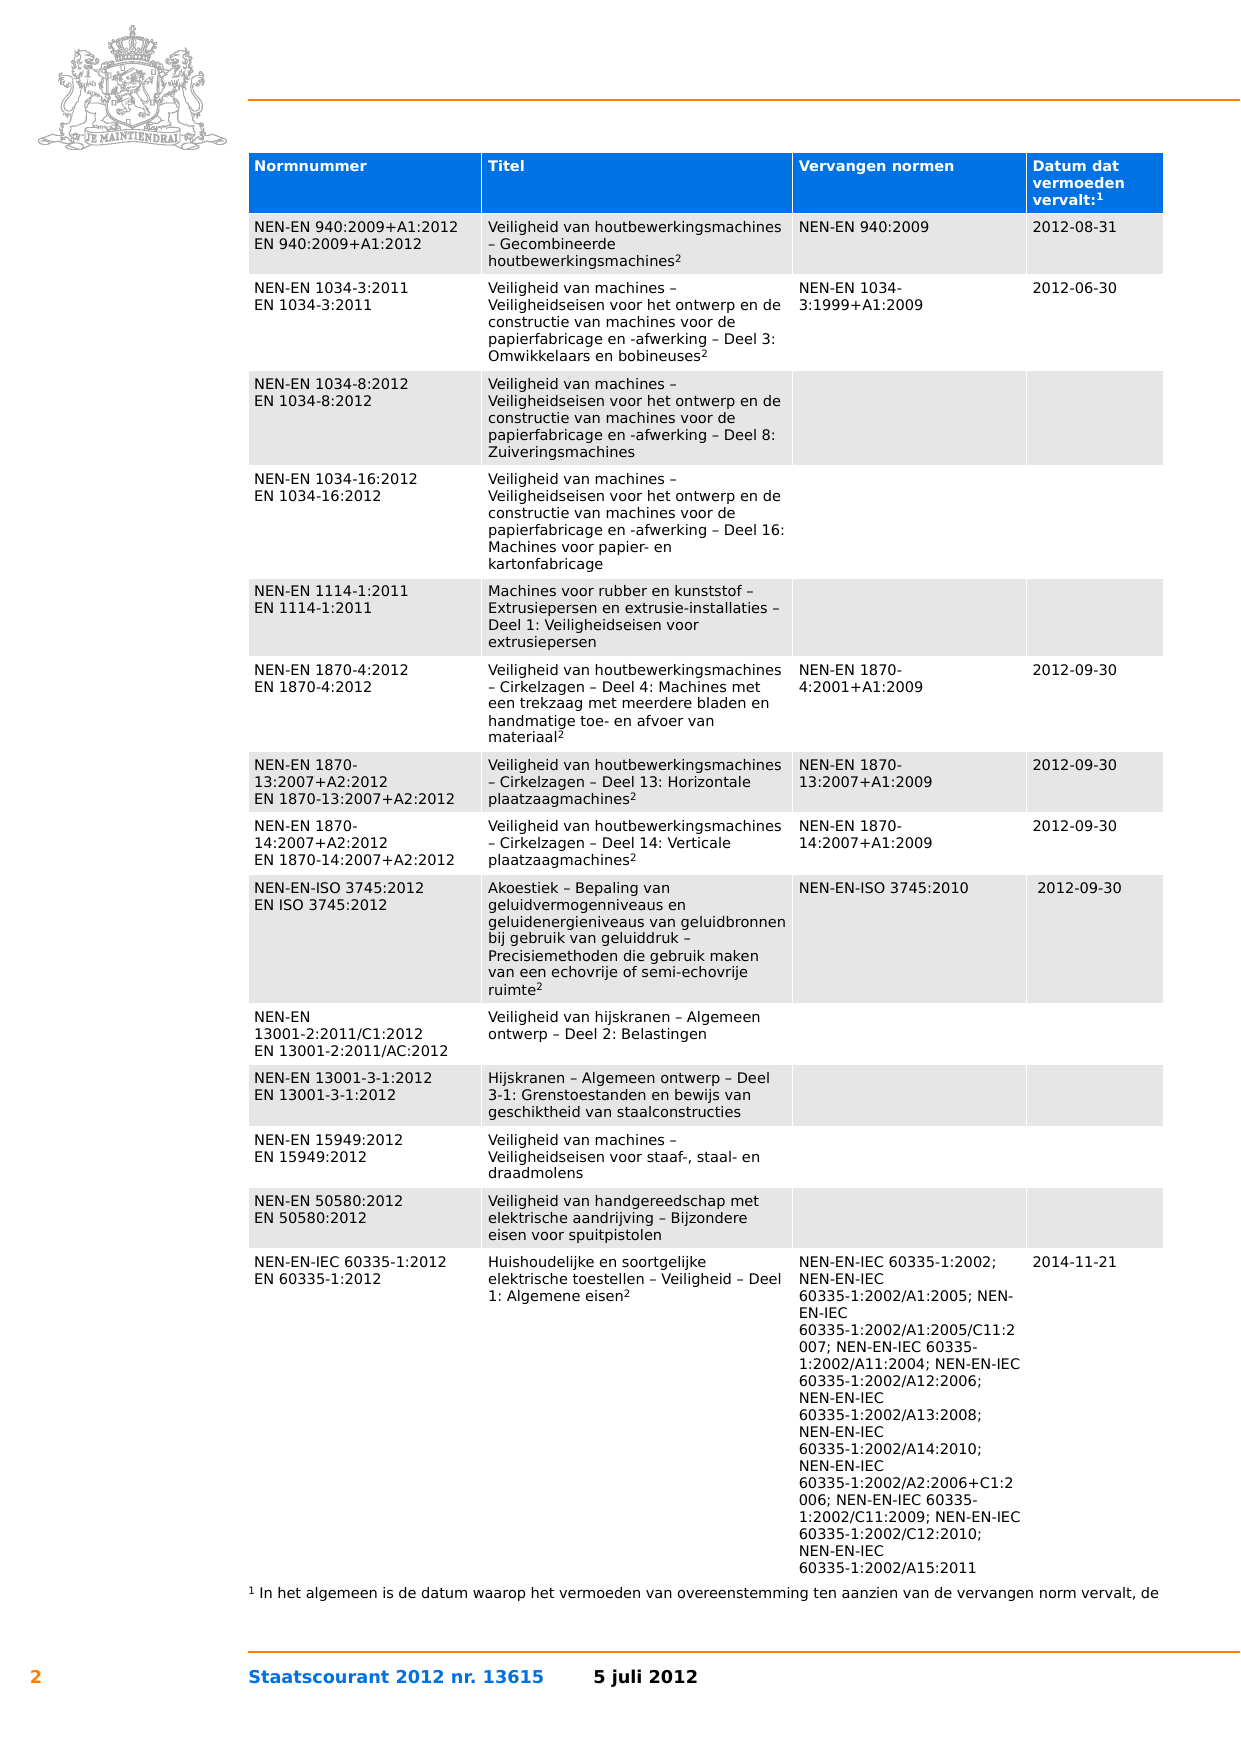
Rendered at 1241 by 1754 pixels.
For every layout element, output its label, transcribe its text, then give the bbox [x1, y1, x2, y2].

table_cell 2012-09-30 [1027, 875, 1163, 1003]
table_cell [1027, 1188, 1163, 1248]
table_cell Veiligheid van machines – Veiligheidseisen voor staaf-, staal- en draadmolens [482, 1127, 792, 1187]
table_cell NEN-EN 13001-3-1:2012 EN 13001-3-1:2012 [249, 1065, 481, 1126]
table_cell NEN-EN-ISO 3745:2010 [793, 875, 1026, 1003]
table_cell Veiligheid van houtbewerkingsmachines – Cirkelzagen – Deel 13: Horizontale plaatzaagmachines2 [482, 752, 792, 812]
table_cell NEN-EN 1114-1:2011 EN 1114-1:2011 [249, 579, 481, 656]
table_cell Akoestiek – Bepaling van geluidvermogenniveaus en geluidenergieniveaus van geluidbronnen bij gebruik van geluiddruk – Precisiemethoden die gebruik maken van een echovrije of semi-echovrije ruimte2 [482, 875, 792, 1003]
table_cell NEN-EN 1870-4:2012 EN 1870-4:2012 [249, 657, 481, 751]
table_cell 2012-09-30 [1027, 752, 1163, 812]
table_cell NEN-EN 1870-14:2007+A2:2012 EN 1870-14:2007+A2:2012 [249, 814, 481, 874]
table_cell NEN-EN 1034-3:2011 EN 1034-3:2011 [249, 276, 481, 370]
table_cell [793, 1065, 1026, 1126]
table_cell [1027, 1127, 1163, 1187]
table_cell NEN-EN 940:2009 [793, 214, 1026, 274]
table_cell [1027, 466, 1163, 577]
table_cell NEN-EN 50580:2012 EN 50580:2012 [249, 1188, 481, 1248]
table_cell [793, 466, 1026, 577]
table_cell [793, 1188, 1026, 1248]
table_cell 2012-09-30 [1027, 814, 1163, 874]
table_cell 2012-09-30 [1027, 657, 1163, 751]
table_cell 2014-11-21 [1027, 1250, 1163, 1581]
table_cell 2012-08-31 [1027, 214, 1163, 274]
table_cell NEN-EN 1034-8:2012 EN 1034-8:2012 [249, 371, 481, 465]
table_cell NEN-EN 13001-2:2011/C1:2012 EN 13001-2:2011/AC:2012 [249, 1004, 481, 1064]
table_cell Hijskranen – Algemeen ontwerp – Deel 3-1: Grenstoestanden en bewijs van geschiktheid van staalconstructies [482, 1065, 792, 1126]
table_cell NEN-EN 1870-13:2007+A1:2009 [793, 752, 1026, 812]
table_cell NEN-EN 1870-13:2007+A2:2012 EN 1870-13:2007+A2:2012 [249, 752, 481, 812]
table_cell Veiligheid van houtbewerkingsmachines – Cirkelzagen – Deel 14: Verticale plaatzaagmachines2 [482, 814, 792, 874]
table_cell NEN-EN 1870-14:2007+A1:2009 [793, 814, 1026, 874]
table_cell Veiligheid van machines – Veiligheidseisen voor het ontwerp en de constructie van machines voor de papierfabricage en -afwerking – Deel 8: Zuiveringsmachines [482, 371, 792, 465]
table_cell Veiligheid van machines – Veiligheidseisen voor het ontwerp en de constructie van machines voor de papierfabricage en -afwerking – Deel 16: Machines voor papier- en kartonfabricage [482, 466, 792, 577]
table_cell NEN-EN 1870-4:2001+A1:2009 [793, 657, 1026, 751]
table_cell [1027, 579, 1163, 656]
table_cell [1027, 371, 1163, 465]
table_cell [1027, 1004, 1163, 1064]
table_cell 2012-06-30 [1027, 276, 1163, 370]
table_header Titel [482, 153, 792, 213]
table_cell Huishoudelijke en soortgelijke elektrische toestellen – Veiligheid – Deel 1: Algemene eisen2 [482, 1250, 792, 1581]
table_cell Machines voor rubber en kunststof – Extrusiepersen en extrusie-installaties – Deel 1: Veiligheidseisen voor extrusiepersen [482, 579, 792, 656]
table_cell Veiligheid van handgereedschap met elektrische aandrijving – Bijzondere eisen voor spuitpistolen [482, 1188, 792, 1248]
table_cell [793, 371, 1026, 465]
table_cell Veiligheid van machines – Veiligheidseisen voor het ontwerp en de constructie van machines voor de papierfabricage en -afwerking – Deel 3: Omwikkelaars en bobineuses2 [482, 276, 792, 370]
table_cell Veiligheid van houtbewerkingsmachines – Cirkelzagen – Deel 4: Machines met een trekzaag met meerdere bladen en handmatige toe- en afvoer van materiaal2 [482, 657, 792, 751]
table_cell Veiligheid van hijskranen – Algemeen ontwerp – Deel 2: Belastingen [482, 1004, 792, 1064]
table_cell NEN-EN 15949:2012 EN 15949:2012 [249, 1127, 481, 1187]
table_header Vervangen normen [793, 153, 1026, 213]
table_cell [1027, 1065, 1163, 1126]
table_cell NEN-EN 940:2009+A1:2012 EN 940:2009+A1:2012 [249, 214, 481, 274]
table_cell [793, 1127, 1026, 1187]
table_cell NEN-EN 1034-3:1999+A1:2009 [793, 276, 1026, 370]
picture [38, 25, 227, 150]
table_cell NEN-EN-IEC 60335-1:2002; NEN-EN-IEC 60335-1:2002/A1:2005; NEN-EN-IEC 60335-1:2002/A1:2005/C11:2007; NEN-EN-IEC 60335-1:2002/A11:2004; NEN-EN-IEC 60335-1:2002/A12:2006; NEN-EN-IEC 60335-1:2002/A13:2008; NEN-EN-IEC 60335-1:2002/A14:2010; NEN-EN-IEC 60335-1:2002/A2:2006+C1:2006; NEN-EN-IEC 60335-1:2002/C11:2009; NEN-EN-IEC 60335-1:2002/C12:2010; NEN-EN-IEC 60335-1:2002/A15:2011 [793, 1250, 1026, 1581]
table_cell [793, 579, 1026, 656]
table_header Normnummer [249, 153, 481, 213]
table_header Datum dat vermoeden vervalt:1 [1027, 153, 1163, 213]
table_cell [793, 1004, 1026, 1064]
table_cell Veiligheid van houtbewerkingsmachines – Gecombineerde houtbewerkingsmachines2 [482, 214, 792, 274]
table_cell 1 In het algemeen is de datum waarop het vermoeden van overeenstemming ten aanzien van de vervangen norm vervalt, de [248, 1583, 1163, 1602]
table_cell NEN-EN-ISO 3745:2012 EN ISO 3745:2012 [249, 875, 481, 1003]
table_cell NEN-EN 1034-16:2012 EN 1034-16:2012 [249, 466, 481, 577]
table_cell NEN-EN-IEC 60335-1:2012 EN 60335-1:2012 [249, 1250, 481, 1581]
